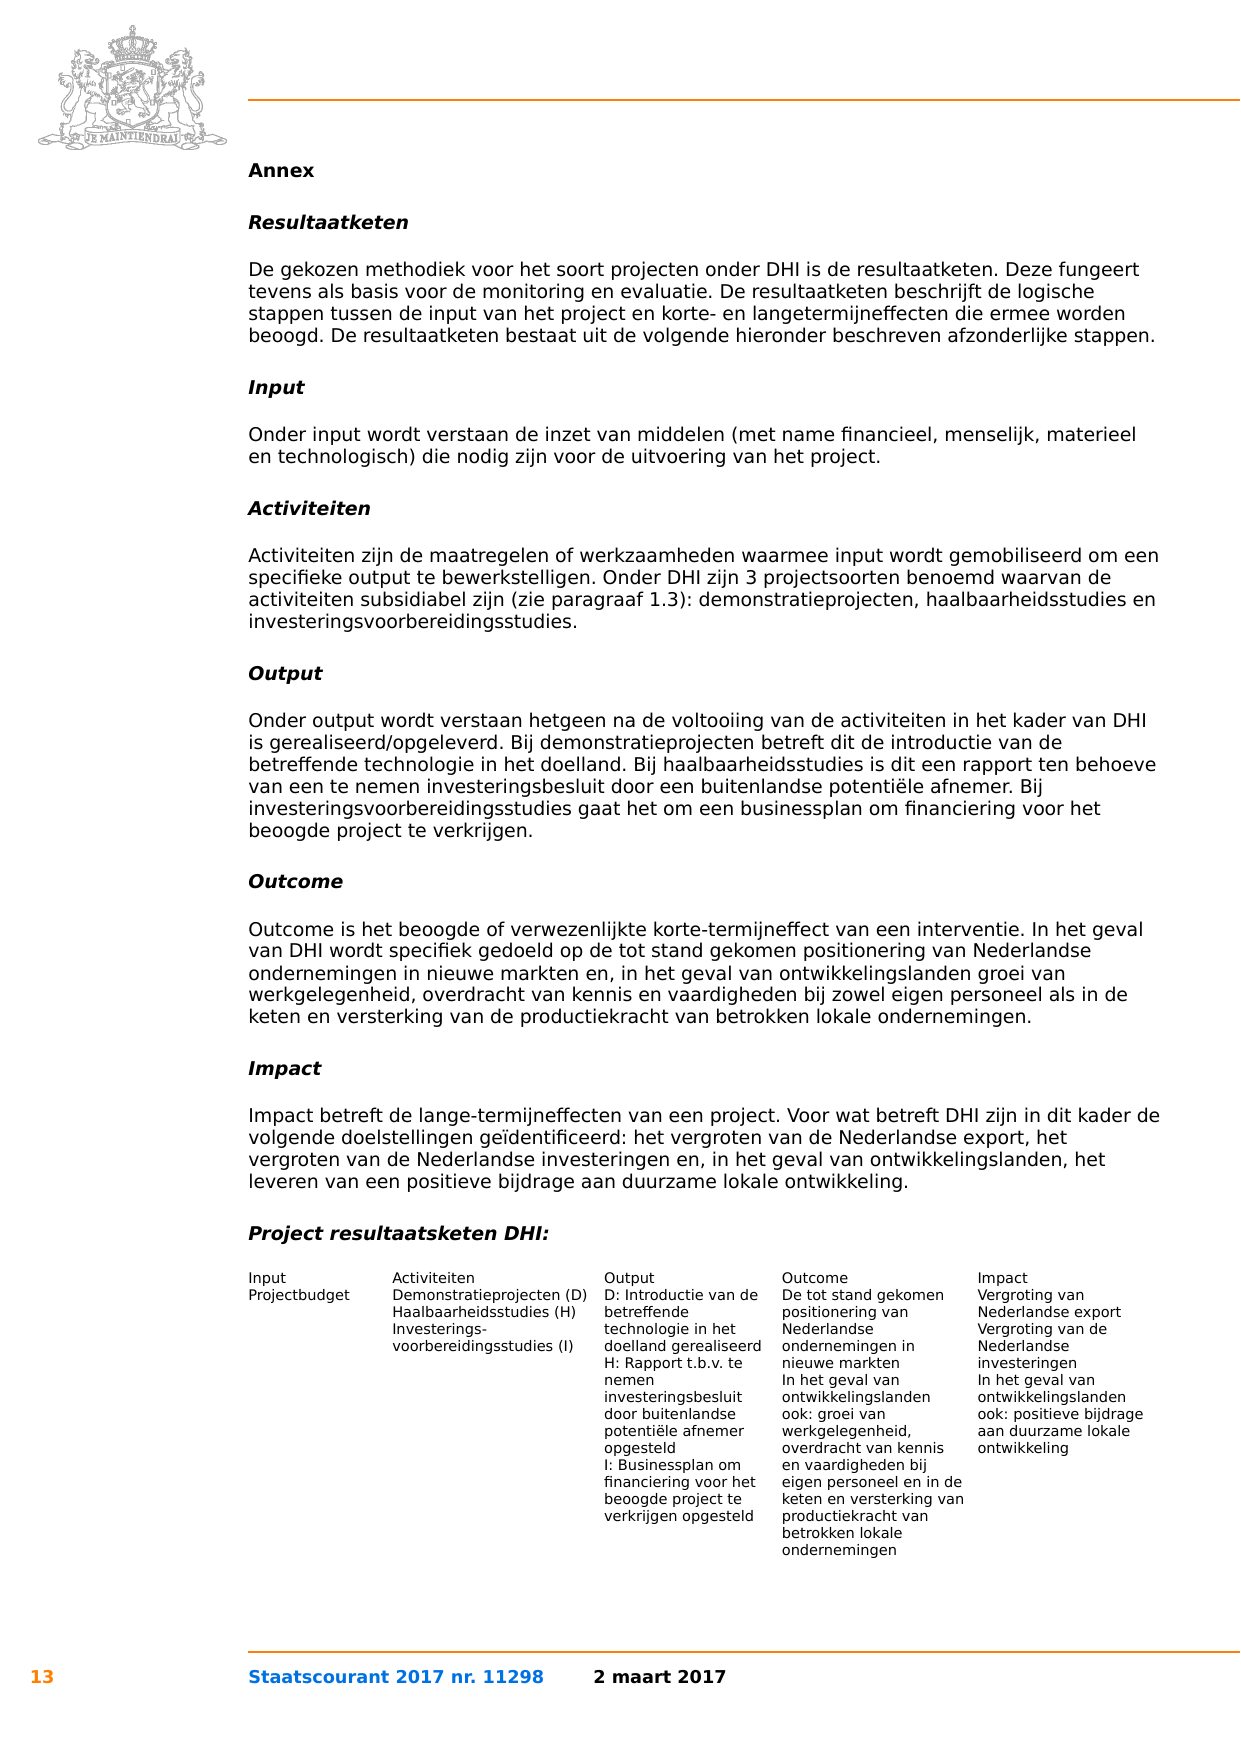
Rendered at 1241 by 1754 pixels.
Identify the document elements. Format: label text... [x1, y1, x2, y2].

text Impact betreft de lange-termijneffecten van een project. Voor wat betreft DHI zijn in dit kader de volgende doelstellingen geïdentificeerd: het vergroten van de Nederlandse export, het vergroten van de Nederlandse investeringen en, in het geval van ontwikkelingslanden, het leveren van een positieve bijdrage aan duurzame lokale ontwikkeling. [248, 1105, 1163, 1193]
subtitle Output [248, 663, 1163, 684]
text De gekozen methodiek voor het soort projecten onder DHI is de resultaatketen. Deze fungeert tevens als basis voor de monitoring en evaluatie. De resultaatketen beschrijft de logische stappen tussen de input van het project en korte- en langetermijneffecten die ermee worden beoogd. De resultaatketen bestaat uit de volgende hieronder beschreven afzonderlijke stappen. [248, 259, 1163, 347]
table_cell Demonstratieprojecten (D) Haalbaarheidsstudies (H) Investerings-voorbereidingsstudies (I) [386, 1287, 598, 1559]
subtitle Project resultaatsketen DHI: [248, 1223, 1163, 1245]
table_header Activiteiten [386, 1270, 598, 1287]
table_cell Vergroting van Nederlandse export Vergroting van de Nederlandse investeringen In het geval van ontwikkelingslanden ook: positieve bijdrage aan duurzame lokale ontwikkeling [971, 1287, 1163, 1559]
subtitle Outcome [248, 871, 1163, 893]
text Onder input wordt verstaan de inzet van middelen (met name financieel, menselijk, materieel en technologisch) die nodig zijn voor de uitvoering van het project. [248, 424, 1163, 468]
table_header Impact [971, 1270, 1163, 1287]
table_cell Projectbudget [248, 1287, 386, 1559]
picture [38, 25, 227, 150]
text Onder output wordt verstaan hetgeen na de voltooiing van de activiteiten in het kader van DHI is gerealiseerd/opgeleverd. Bij demonstratieprojecten betreft dit de introductie van de betreffende technologie in het doelland. Bij haalbaarheidsstudies is dit een rapport ten behoeve van een te nemen investeringsbesluit door een buitenlandse potentiële afnemer. Bij investeringsvoorbereidingsstudies gaat het om een businessplan om financiering voor het beoogde project te verkrijgen. [248, 709, 1163, 841]
table_header Outcome [776, 1270, 971, 1287]
table_header Input [248, 1270, 386, 1287]
subtitle Activiteiten [248, 498, 1163, 520]
table_cell D: Introductie van de betreffende technologie in het doelland gerealiseerd H: Rapport t.b.v. te nemen investeringsbesluit door buitenlandse potentiële afnemer opgesteld I: Businessplan om financiering voor het beoogde project te verkrijgen opgesteld [598, 1287, 776, 1559]
text Outcome is het beoogde of verwezenlijkte korte-termijneffect van een interventie. In het geval van DHI wordt specifiek gedoeld op de tot stand gekomen positionering van Nederlandse ondernemingen in nieuwe markten en, in het geval van ontwikkelingslanden groei van werkgelegenheid, overdracht van kennis en vaardigheden bij zowel eigen personeel als in de keten en versterking van de productiekracht van betrokken lokale ondernemingen. [248, 918, 1163, 1028]
text Activiteiten zijn de maatregelen of werkzaamheden waarmee input wordt gemobiliseerd om een specifieke output te bewerkstelligen. Onder DHI zijn 3 projectsoorten benoemd waarvan de activiteiten subsidiabel zijn (zie paragraaf 1.3): demonstratieprojecten, haalbaarheidsstudies en investeringsvoorbereidingsstudies. [248, 545, 1163, 633]
subtitle Input [248, 377, 1163, 399]
table_header Output [598, 1270, 776, 1287]
subtitle Resultaatketen [248, 212, 1163, 234]
subtitle Annex [248, 160, 1163, 182]
subtitle Impact [248, 1058, 1163, 1080]
table_cell De tot stand gekomen positionering van Nederlandse ondernemingen in nieuwe markten In het geval van ontwikkelingslanden ook: groei van werkgelegenheid, overdracht van kennis en vaardigheden bij eigen personeel en in de keten en versterking van productiekracht van betrokken lokale ondernemingen [776, 1287, 971, 1559]
